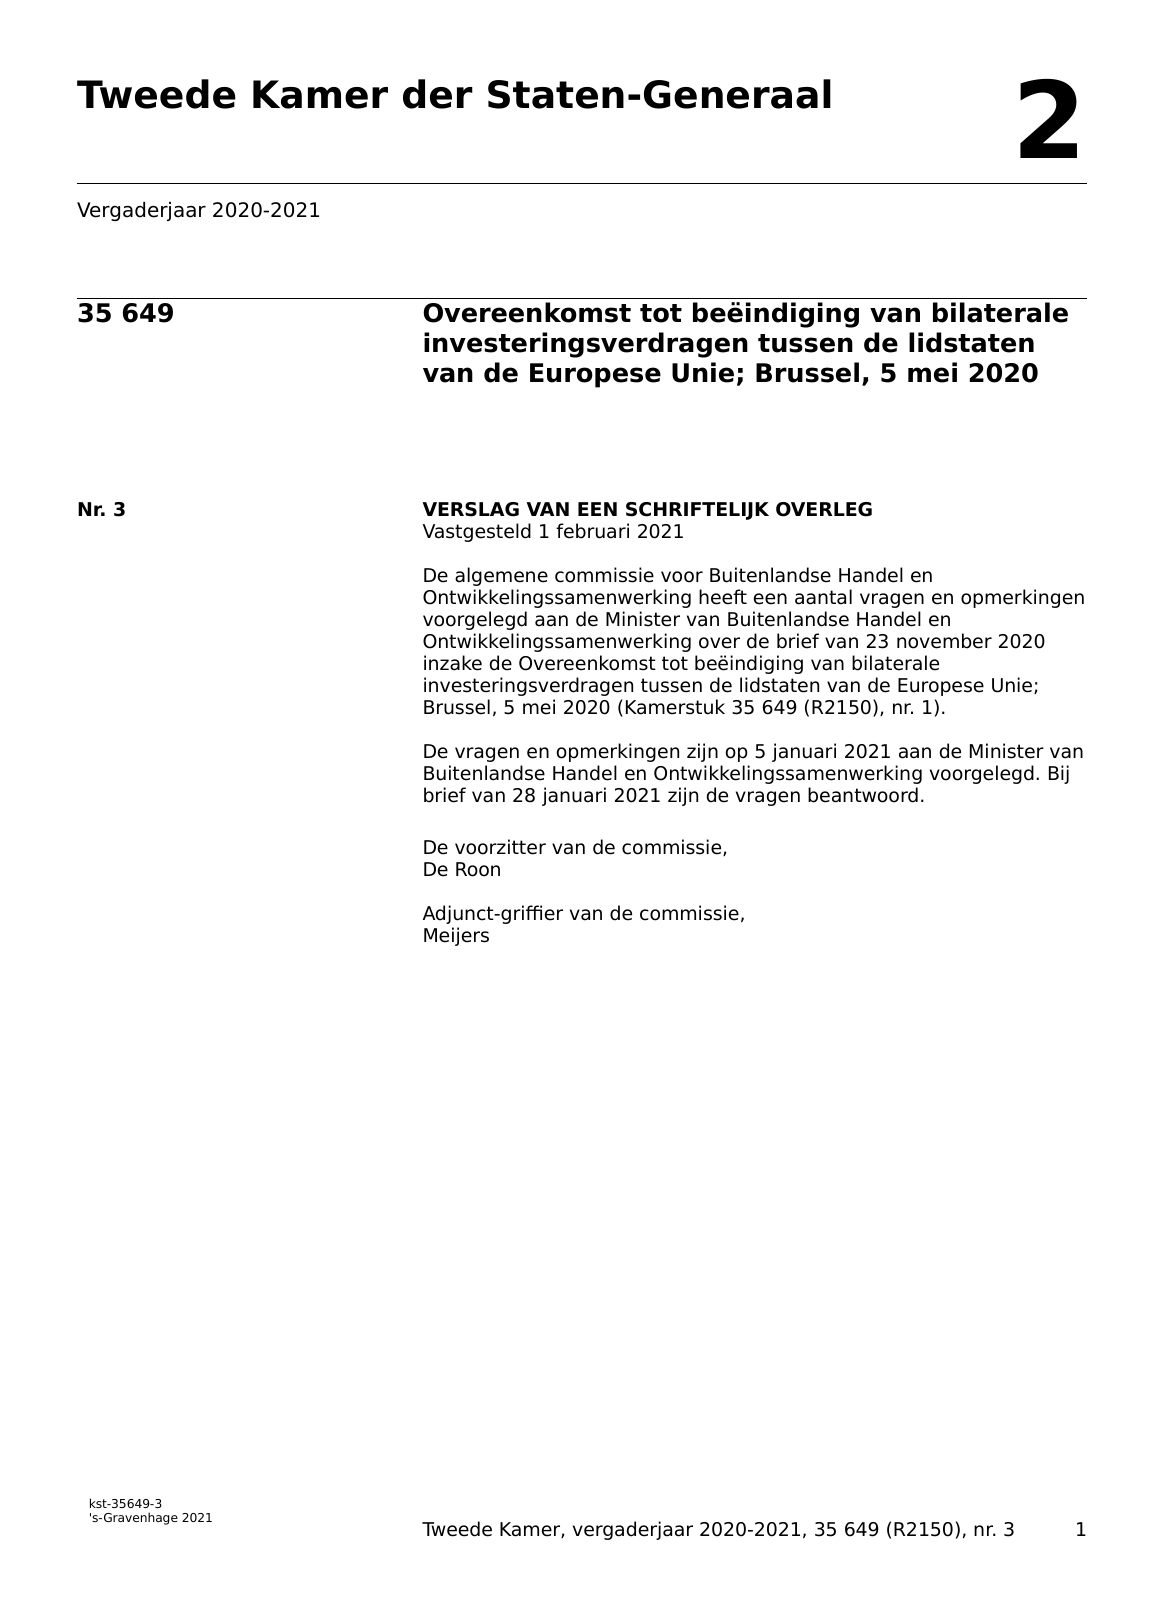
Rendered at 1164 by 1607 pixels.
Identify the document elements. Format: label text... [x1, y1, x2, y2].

text De voorzitter van de commissie, De Roon [422, 837, 1087, 881]
text Adjunct-griffier van de commissie, Meijers [422, 903, 1087, 947]
table_header 2 [886, 59, 1087, 183]
subtitle Nr. 3 VERSLAG VAN EEN SCHRIFTELIJK OVERLEG [77, 499, 1087, 521]
table_header Tweede Kamer der Staten-Generaal [77, 59, 886, 183]
text kst-35649-3 [88, 1497, 323, 1511]
text Vastgesteld 1 februari 2021 [422, 521, 1087, 543]
table_cell Vergaderjaar 2020-2021 [77, 184, 1087, 298]
text 's-Gravenhage 2021 [88, 1511, 323, 1525]
subtitle 35 649 Overeenkomst tot beëindiging van bilaterale investeringsverdragen tussen de lidstaten van de Europese Unie; Brussel, 5 mei 2020 [77, 299, 1087, 388]
text De algemene commissie voor Buitenlandse Handel en Ontwikkelingssamenwerking heeft een aantal vragen en opmerkingen voorgelegd aan de Minister van Buitenlandse Handel en Ontwikkelingssamenwerking over de brief van 23 november 2020 inzake de Overeenkomst tot beëindiging van bilaterale investeringsverdragen tussen de lidstaten van de Europese Unie; Brussel, 5 mei 2020 (Kamerstuk 35 649 (R2150), nr. 1). [422, 565, 1087, 719]
text De vragen en opmerkingen zijn op 5 januari 2021 aan de Minister van Buitenlandse Handel en Ontwikkelingssamenwerking voorgelegd. Bij brief van 28 januari 2021 zijn de vragen beantwoord. [422, 741, 1087, 807]
